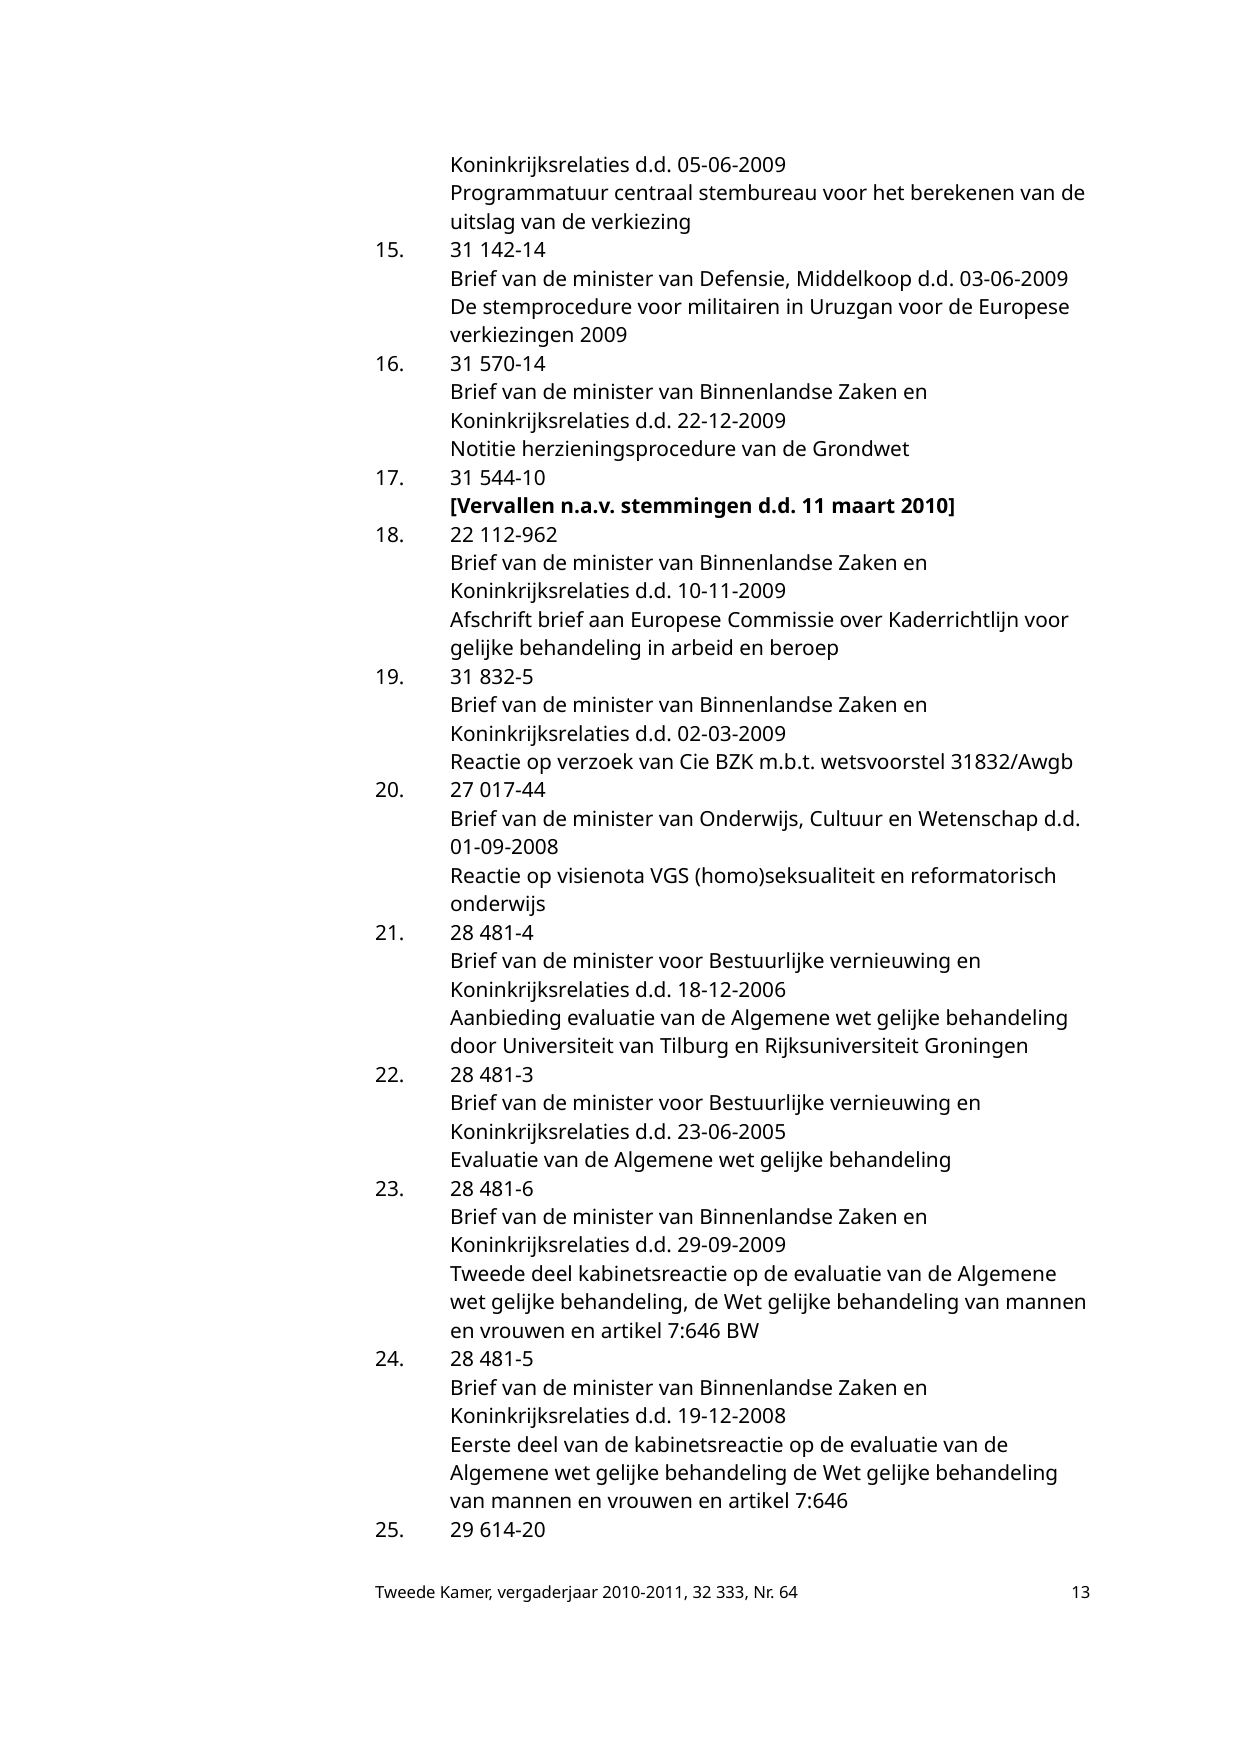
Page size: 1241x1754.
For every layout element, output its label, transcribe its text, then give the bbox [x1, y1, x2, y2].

list 31 142-14 [375, 235, 1090, 264]
list Brief van de minister voor Bestuurlijke vernieuwing en Koninkrijksrelaties d.d. 23-06-2005 [375, 1088, 1090, 1145]
list Brief van de minister voor Bestuurlijke vernieuwing en Koninkrijksrelaties d.d. 18-12-2006 [375, 946, 1090, 1003]
list 27 017-44 [375, 776, 1090, 804]
list Brief van de minister van Binnenlandse Zaken en Koninkrijksrelaties d.d. 22-12-2009 [375, 377, 1090, 434]
list 29 614-20 [375, 1515, 1090, 1543]
list Koninkrijksrelaties d.d. 05-06-2009 [375, 150, 1090, 178]
list Brief van de minister van Binnenlandse Zaken en Koninkrijksrelaties d.d. 02-03-2009 [375, 690, 1090, 747]
list De stemprocedure voor militairen in Uruzgan voor de Europese verkiezingen 2009 [375, 292, 1090, 349]
list Eerste deel van de kabinetsreactie op de evaluatie van de Algemene wet gelijke behandeling de Wet gelijke behandeling van mannen en vrouwen en artikel 7:646 [375, 1430, 1090, 1515]
list 31 544-10 [375, 463, 1090, 491]
list 28 481-3 [375, 1060, 1090, 1088]
list 28 481-5 [375, 1344, 1090, 1373]
list Reactie op visienota VGS (homo)seksualiteit en reformatorisch onderwijs [375, 861, 1090, 918]
list Reactie op verzoek van Cie BZK m.b.t. wetsvoorstel 31832/Awgb [375, 747, 1090, 776]
list Brief van de minister van Onderwijs, Cultuur en Wetenschap d.d. 01-09-2008 [375, 804, 1090, 861]
list Brief van de minister van Binnenlandse Zaken en Koninkrijksrelaties d.d. 29-09-2009 [375, 1202, 1090, 1259]
list Notitie herzieningsprocedure van de Grondwet [375, 434, 1090, 463]
list 31 570-14 [375, 349, 1090, 377]
list Tweede deel kabinetsreactie op de evaluatie van de Algemene wet gelijke behandeling, de Wet gelijke behandeling van mannen en vrouwen en artikel 7:646 BW [375, 1259, 1090, 1344]
list Aanbieding evaluatie van de Algemene wet gelijke behandeling door Universiteit van Tilburg en Rijksuniversiteit Groningen [375, 1003, 1090, 1060]
list Brief van de minister van Binnenlandse Zaken en Koninkrijksrelaties d.d. 19-12-2008 [375, 1373, 1090, 1430]
list Brief van de minister van Binnenlandse Zaken en Koninkrijksrelaties d.d. 10-11-2009 [375, 548, 1090, 605]
list Afschrift brief aan Europese Commissie over Kaderrichtlijn voor gelijke behandeling in arbeid en beroep [375, 605, 1090, 662]
list 22 112-962 [375, 520, 1090, 548]
list 28 481-4 [375, 918, 1090, 946]
list Evaluatie van de Algemene wet gelijke behandeling [375, 1145, 1090, 1174]
list Programmatuur centraal stembureau voor het berekenen van de uitslag van de verkiezing [375, 178, 1090, 235]
list [Vervallen n.a.v. stemmingen d.d. 11 maart 2010] [375, 491, 1090, 520]
list 28 481-6 [375, 1174, 1090, 1202]
list Brief van de minister van Defensie, Middelkoop d.d. 03-06-2009 [375, 264, 1090, 292]
list 31 832-5 [375, 662, 1090, 690]
